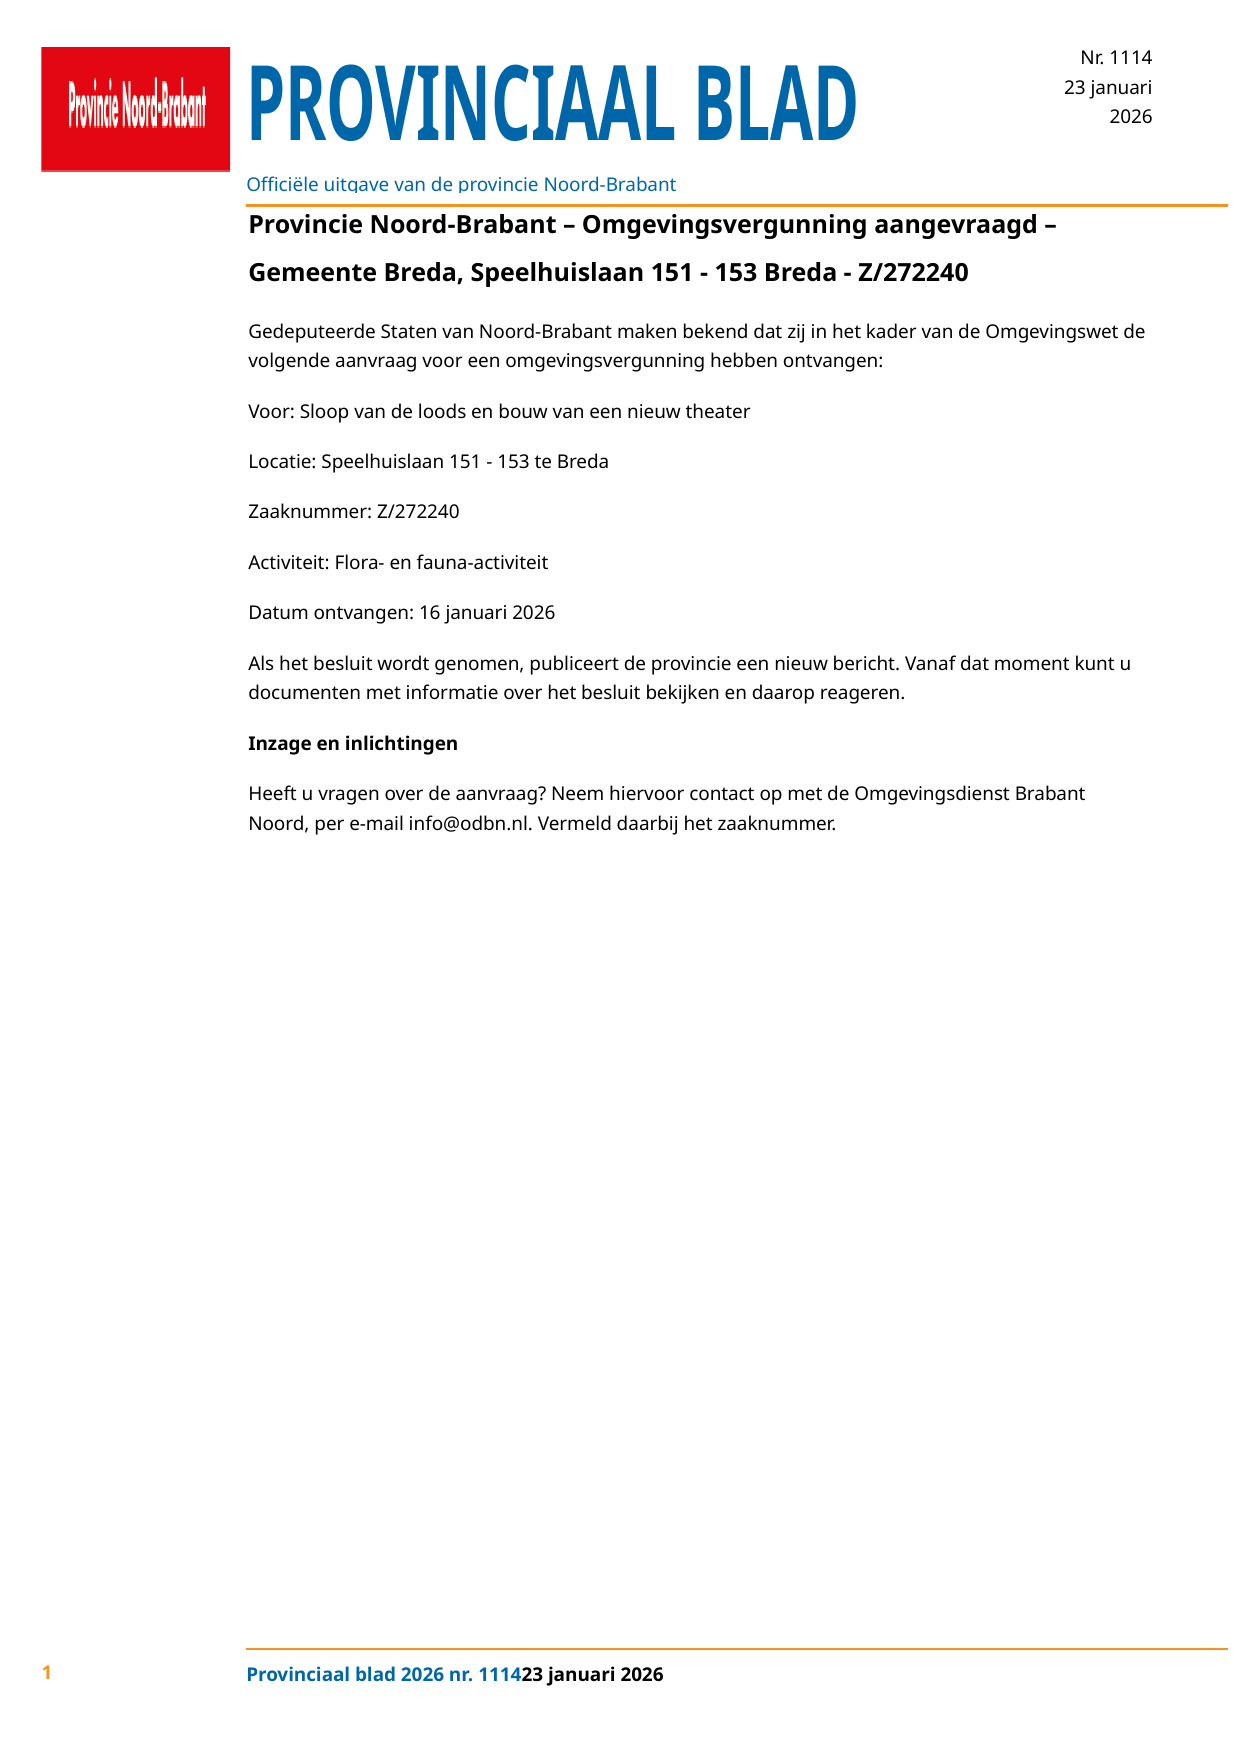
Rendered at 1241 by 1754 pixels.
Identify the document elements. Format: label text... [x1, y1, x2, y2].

text Zaaknummer: Z/272240 [248, 499, 1152, 524]
text Activiteit: Flora- en fauna-activiteit [248, 549, 1152, 575]
text Heeft u vragen over de aanvraag? Neem hiervoor contact op met de Omgevingsdienst Brabant Noord, per e-mail info@odbn.nl. Vermeld daarbij het zaaknummer. [248, 780, 1152, 836]
text Provincie Noord-Brabant – Omgevingsvergunning aangevraagd – Gemeente Breda, Speelhuislaan 151 - 153 Breda - Z/272240 [248, 207, 1152, 288]
text Inzage en inlichtingen [248, 730, 1152, 756]
text Datum ontvangen: 16 januari 2026 [248, 599, 1152, 625]
text Locatie: Speelhuislaan 151 - 153 te Breda [248, 448, 1152, 474]
text Als het besluit wordt genomen, publiceert de provincie een nieuw bericht. Vanaf dat moment kunt u documenten met informatie over het besluit bekijken en daarop reageren. [248, 650, 1152, 705]
picture [41, 47, 231, 172]
text Gedeputeerde Staten van Noord-Brabant maken bekend dat zij in het kader van de Omgevingswet de volgende aanvraag voor een omgevingsvergunning hebben ontvangen: [248, 318, 1152, 373]
text Voor: Sloop van de loods en bouw van een nieuw theater [248, 398, 1152, 424]
